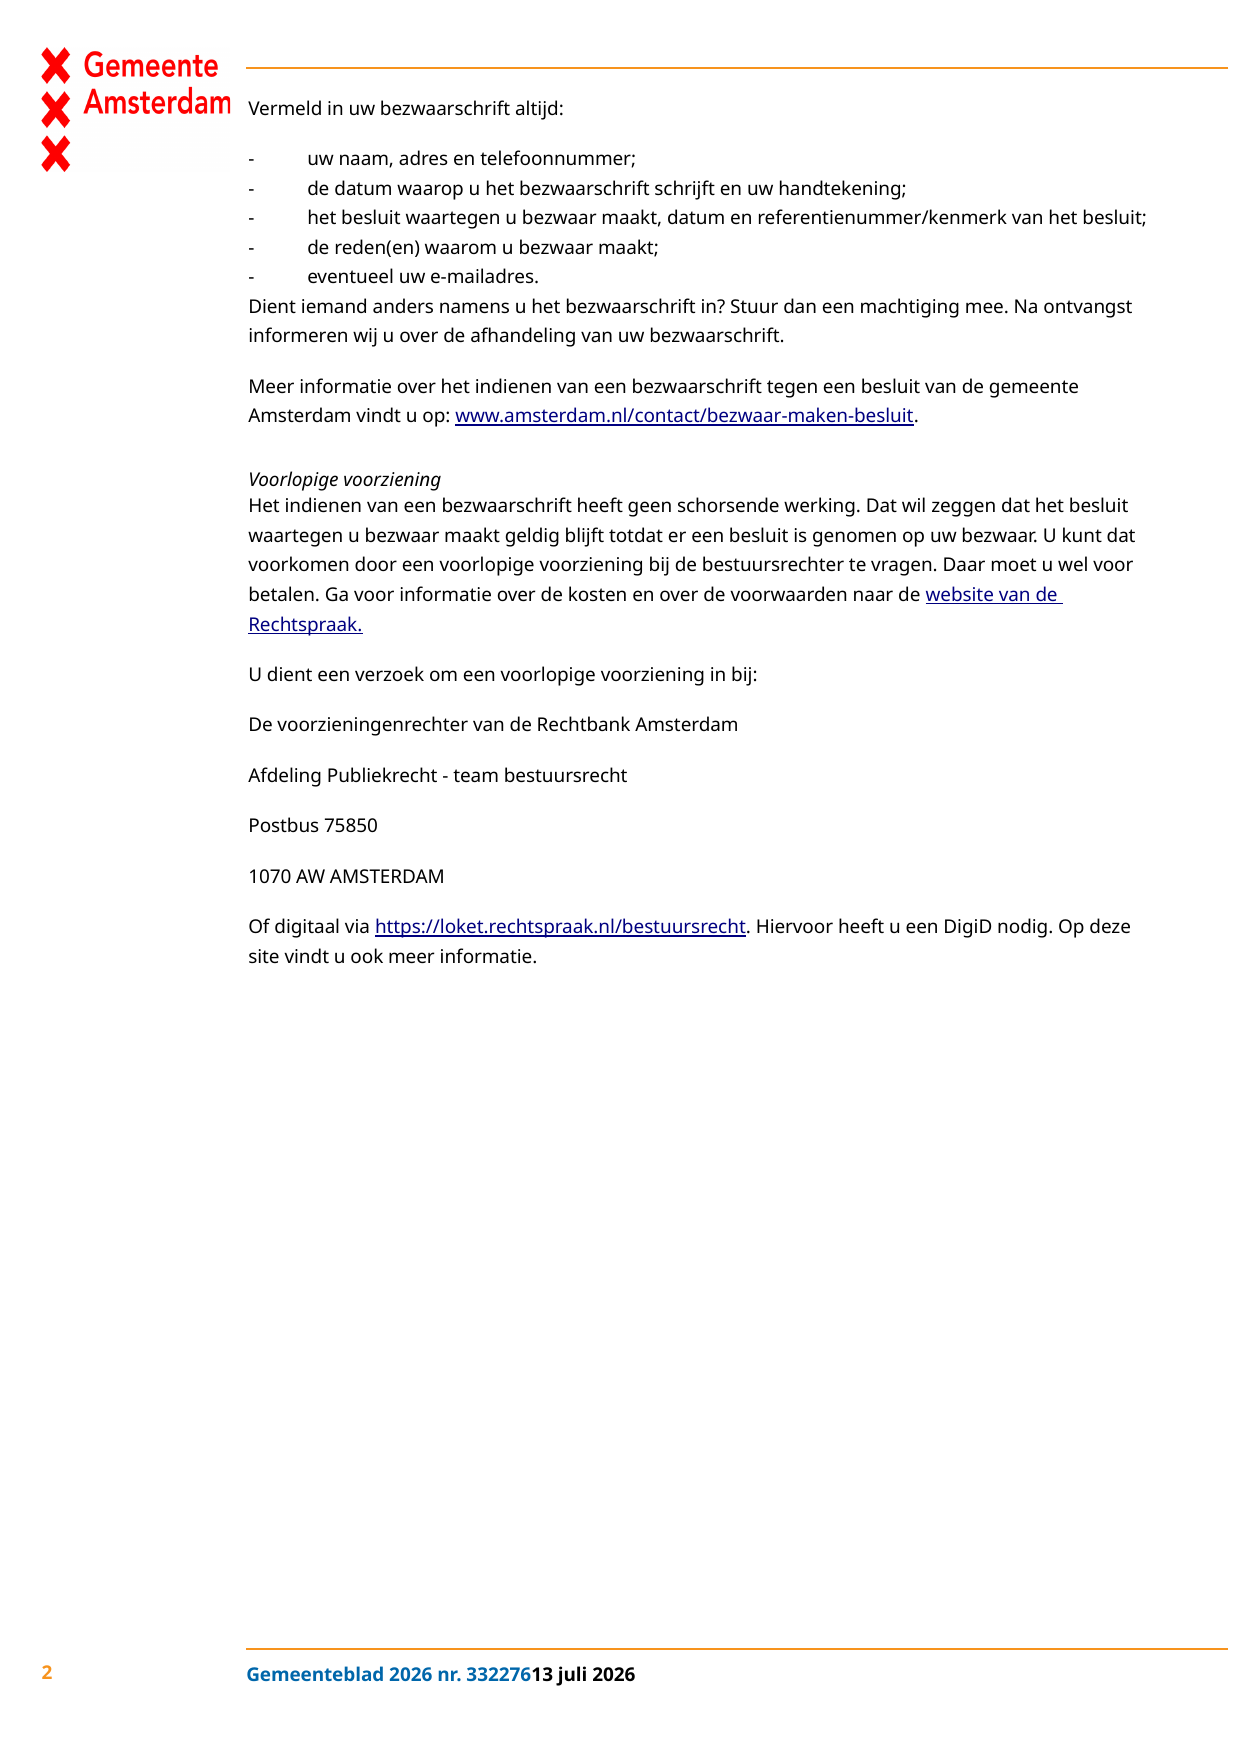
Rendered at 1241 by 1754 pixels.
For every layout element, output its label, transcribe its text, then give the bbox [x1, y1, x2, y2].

list de datum waarop u het bezwaarschrift schrijft en uw handtekening; [248, 175, 1152, 201]
text De voorzieningenrechter van de Rechtbank Amsterdam [248, 712, 1152, 737]
text Of digitaal via https://loket.rechtspraak.nl/bestuursrecht. Hiervoor heeft u een DigiD nodig. Op deze site vindt u ook meer informatie. [248, 913, 1152, 968]
text Voorlopige voorziening [248, 467, 1152, 492]
text U dient een verzoek om een voorlopige voorziening in bij: [248, 661, 1152, 687]
text Postbus 75850 [248, 812, 1152, 838]
text 1070 AW AMSTERDAM [248, 863, 1152, 888]
list de reden(en) waarom u bezwaar maakt; [248, 234, 1152, 260]
list uw naam, adres en telefoonnummer; [248, 145, 1152, 171]
text Dient iemand anders namens u het bezwaarschrift in? Stuur dan een machtiging mee. Na ontvangst informeren wij u over de afhandeling van uw bezwaarschrift. [248, 293, 1152, 348]
list het besluit waartegen u bezwaar maakt, datum en referentienummer/kenmerk van het besluit; [248, 204, 1152, 230]
picture [41, 47, 231, 172]
text Het indienen van een bezwaarschrift heeft geen schorsende werking. Dat wil zeggen dat het besluit waartegen u bezwaar maakt geldig blijft totdat er een besluit is genomen op uw bezwaar. U kunt dat voorkomen door een voorlopige voorziening bij de bestuursrechter te vragen. Daar moet u wel voor betalen. Ga voor informatie over de kosten en over de voorwaarden naar de website van de Rechtspraak. [248, 492, 1152, 636]
text Afdeling Publiekrecht - team bestuursrecht [248, 762, 1152, 788]
list eventueel uw e-mailadres. [248, 263, 1152, 289]
text Meer informatie over het indienen van een bezwaarschrift tegen een besluit van de gemeente Amsterdam vindt u op: www.amsterdam.nl/contact/bezwaar-maken-besluit. [248, 373, 1152, 428]
text Vermeld in uw bezwaarschrift altijd: [248, 95, 1152, 121]
